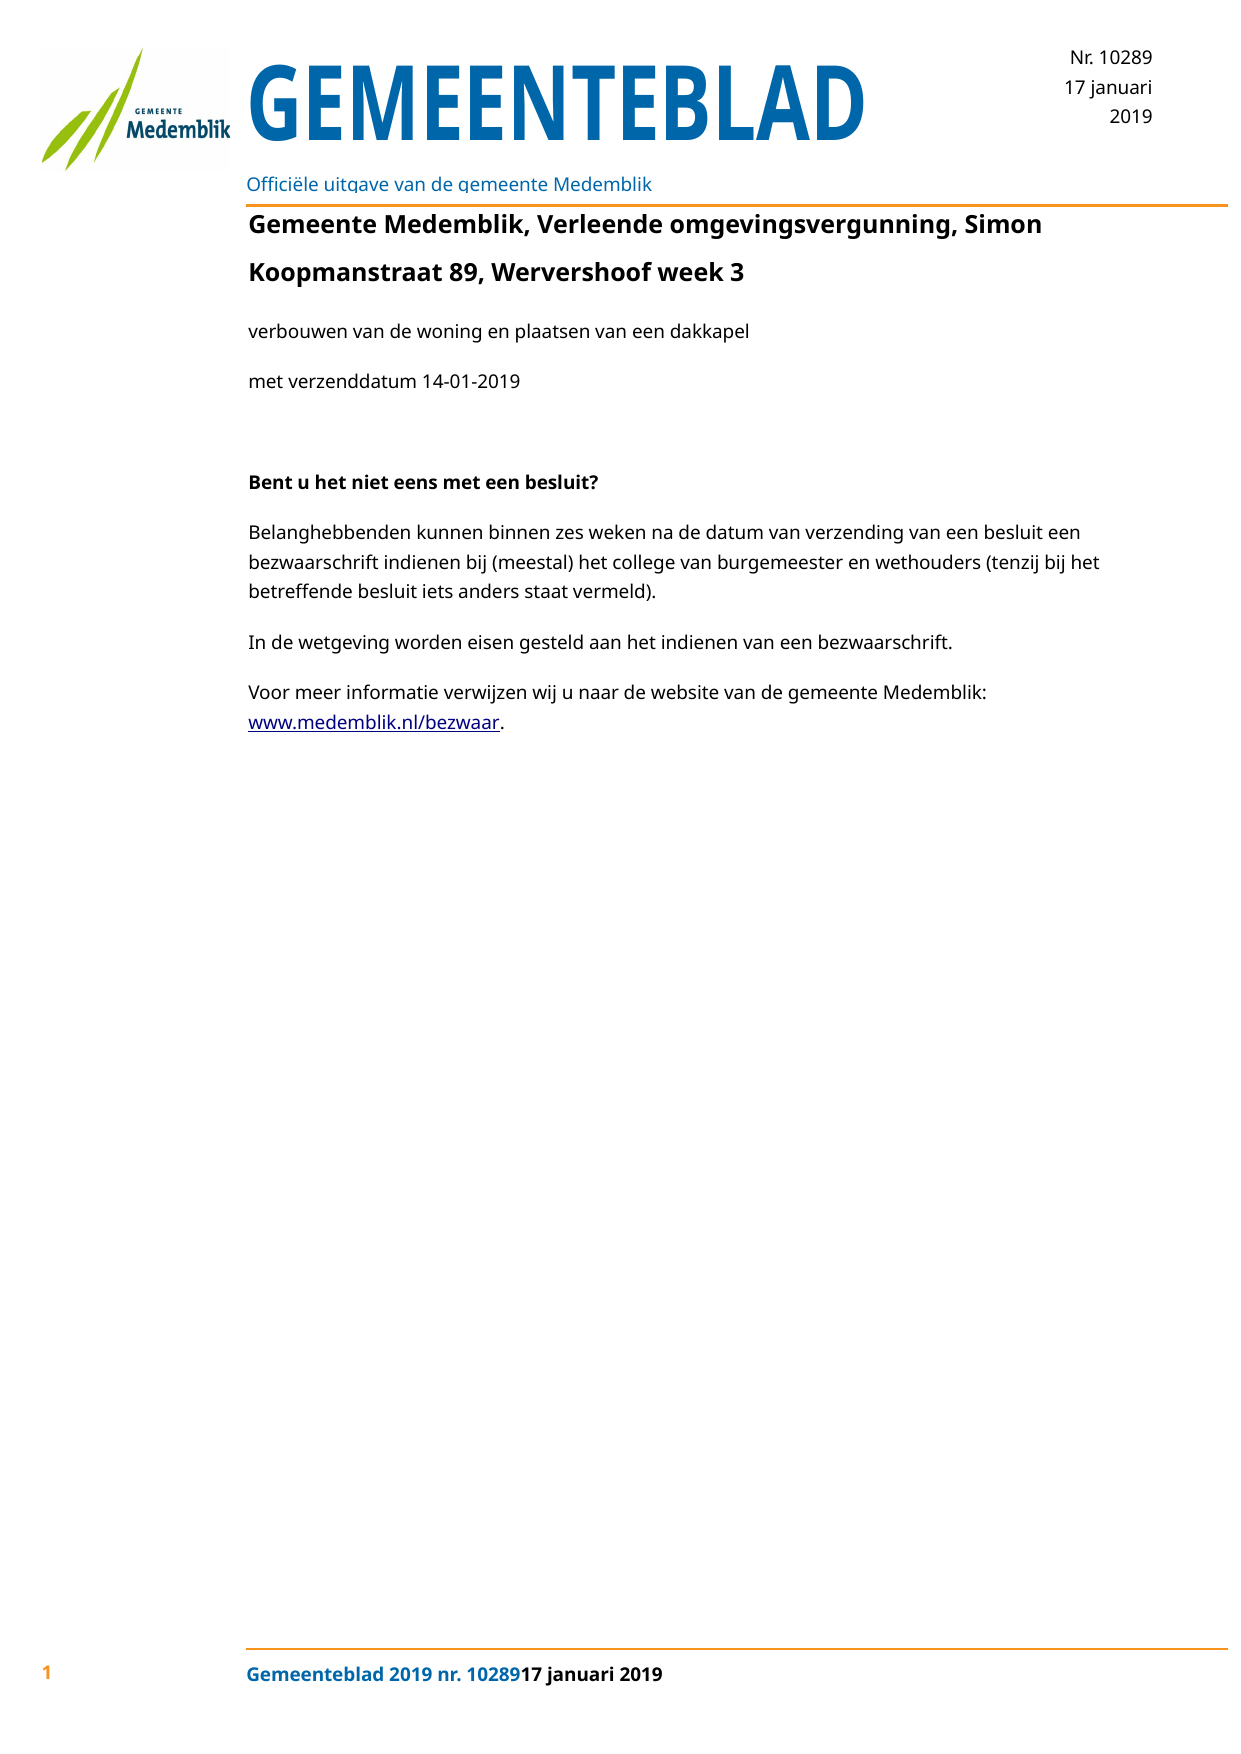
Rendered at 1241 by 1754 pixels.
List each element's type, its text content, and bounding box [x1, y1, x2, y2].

text Voor meer informatie verwijzen wij u naar de website van de gemeente Medemblik: www.medemblik.nl/bezwaar. [248, 679, 1152, 735]
text In de wetgeving worden eisen gesteld aan het indienen van een bezwaarschrift. [248, 629, 1152, 655]
text Belanghebbenden kunnen binnen zes weken na de datum van verzending van een besluit een bezwaarschrift indienen bij (meestal) het college van burgemeester en wethouders (tenzij bij het betreffende besluit iets anders staat vermeld). [248, 519, 1152, 604]
text met verzenddatum 14-01-2019 [248, 368, 1152, 394]
text Gemeente Medemblik, Verleende omgevingsvergunning, Simon Koopmanstraat 89, Wervershoof week 3 [248, 207, 1152, 288]
text Bent u het niet eens met een besluit? [248, 469, 1152, 495]
text verbouwen van de woning en plaatsen van een dakkapel [248, 318, 1152, 344]
picture [41, 47, 231, 172]
